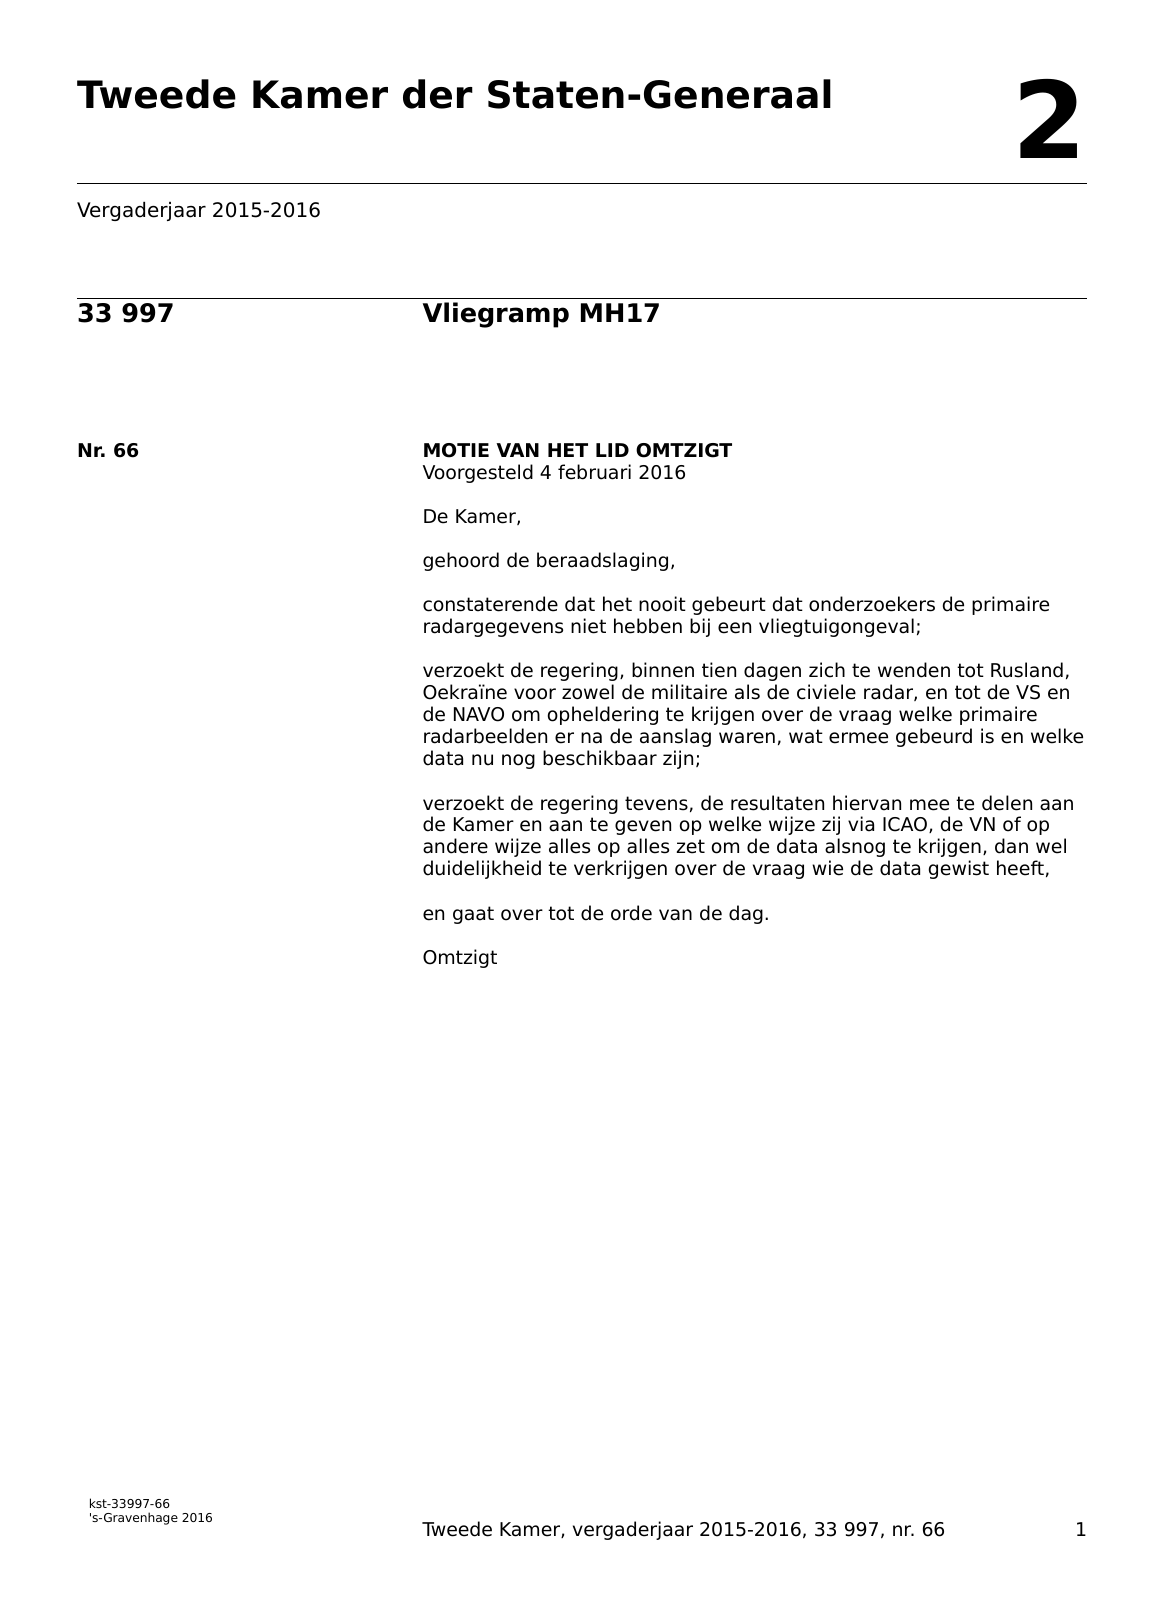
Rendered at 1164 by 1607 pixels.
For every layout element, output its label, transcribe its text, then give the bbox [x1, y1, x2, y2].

text gehoord de beraadslaging, [422, 550, 1087, 572]
table_cell Vergaderjaar 2015-2016 [77, 184, 1087, 298]
table_header Tweede Kamer der Staten-Generaal [77, 59, 886, 183]
text en gaat over tot de orde van de dag. [422, 902, 1087, 924]
text De Kamer, [422, 506, 1087, 528]
text Omtzigt [422, 947, 1087, 969]
subtitle 33 997 Vliegramp MH17 [77, 299, 1087, 329]
text Voorgesteld 4 februari 2016 [422, 462, 1087, 484]
text kst-33997-66 [88, 1497, 323, 1511]
text constaterende dat het nooit gebeurt dat onderzoekers de primaire radargegevens niet hebben bij een vliegtuigongeval; [422, 594, 1087, 638]
table_header 2 [886, 59, 1087, 183]
text 's-Gravenhage 2016 [88, 1511, 323, 1525]
subtitle Nr. 66 MOTIE VAN HET LID OMTZIGT [77, 440, 1087, 462]
text verzoekt de regering tevens, de resultaten hiervan mee te delen aan de Kamer en aan te geven op welke wijze zij via ICAO, de VN of op andere wijze alles op alles zet om de data alsnog te krijgen, dan wel duidelijkheid te verkrijgen over de vraag wie de data gewist heeft, [422, 792, 1087, 880]
text verzoekt de regering, binnen tien dagen zich te wenden tot Rusland, Oekraïne voor zowel de militaire als de civiele radar, en tot de VS en de NAVO om opheldering te krijgen over de vraag welke primaire radarbeelden er na de aanslag waren, wat ermee gebeurd is en welke data nu nog beschikbaar zijn; [422, 660, 1087, 770]
